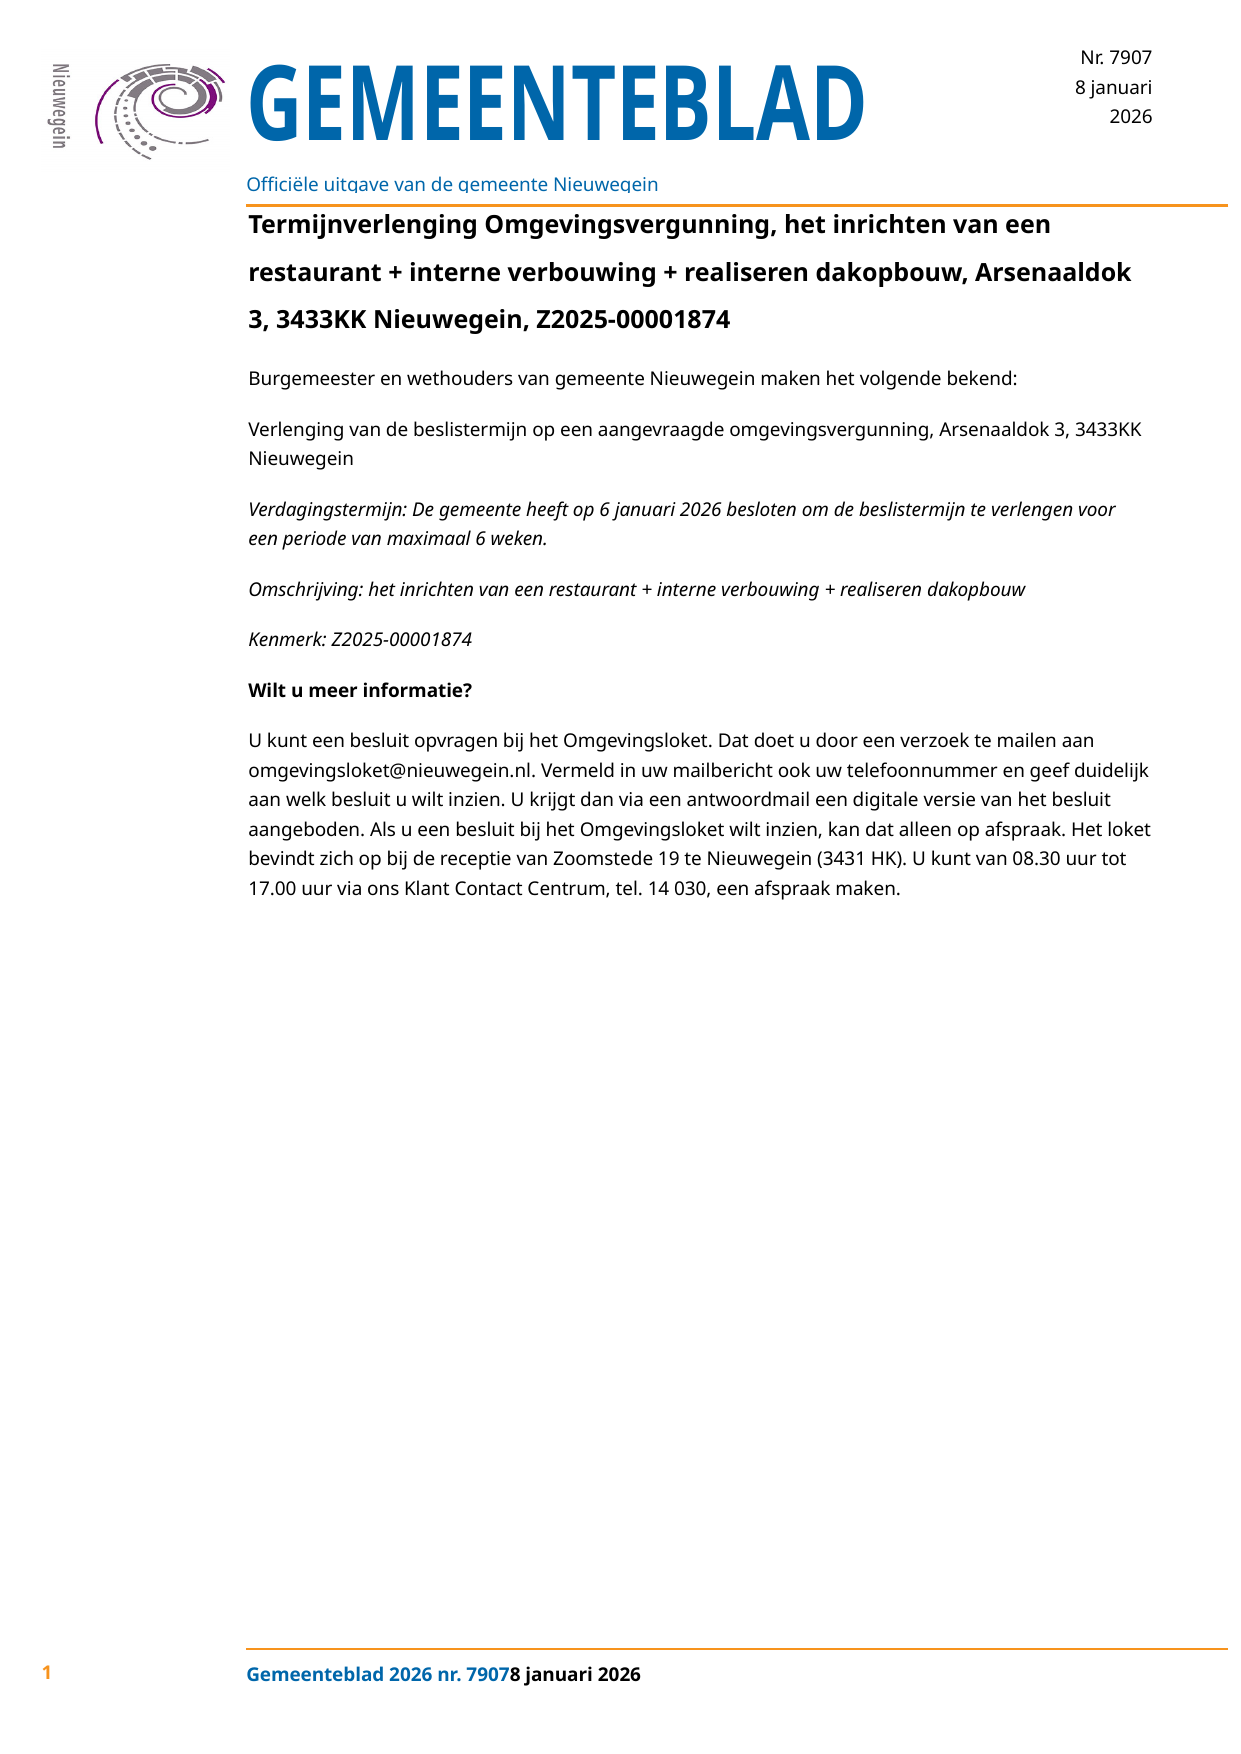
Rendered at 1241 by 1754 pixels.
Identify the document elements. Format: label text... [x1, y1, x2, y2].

text Kenmerk: Z2025-00001874 [248, 626, 1152, 652]
text U kunt een besluit opvragen bij het Omgevingsloket. Dat doet u door een verzoek te mailen aan omgevingsloket@nieuwegein.nl. Vermeld in uw mailbericht ook uw telefoonnummer en geef duidelijk aan welk besluit u wilt inzien. U krijgt dan via een antwoordmail een digitale versie van het besluit aangeboden. Als u een besluit bij het Omgevingsloket wilt inzien, kan dat alleen op afspraak. Het loket bevindt zich op bij de receptie van Zoomstede 19 te Nieuwegein (3431 HK). U kunt van 08.30 uur tot 17.00 uur via ons Klant Contact Centrum, tel. 14 030, een afspraak maken. [248, 727, 1152, 901]
text Verlenging van de beslistermijn op een aangevraagde omgevingsvergunning, Arsenaaldok 3, 3433KK Nieuwegein [248, 416, 1152, 471]
text Burgemeester en wethouders van gemeente Nieuwegein maken het volgende bekend: [248, 366, 1152, 391]
text Omschrijving: het inrichten van een restaurant + interne verbouwing + realiseren dakopbouw [248, 576, 1152, 602]
text Verdagingstermijn: De gemeente heeft op 6 januari 2026 besloten om de beslistermijn te verlengen voor een periode van maximaal 6 weken. [248, 496, 1152, 551]
text Wilt u meer informatie? [248, 677, 1152, 702]
picture [41, 47, 231, 172]
text Termijnverlenging Omgevingsvergunning, het inrichten van een restaurant + interne verbouwing + realiseren dakopbouw, Arsenaaldok 3, 3433KK Nieuwegein, Z2025-00001874 [248, 207, 1152, 336]
